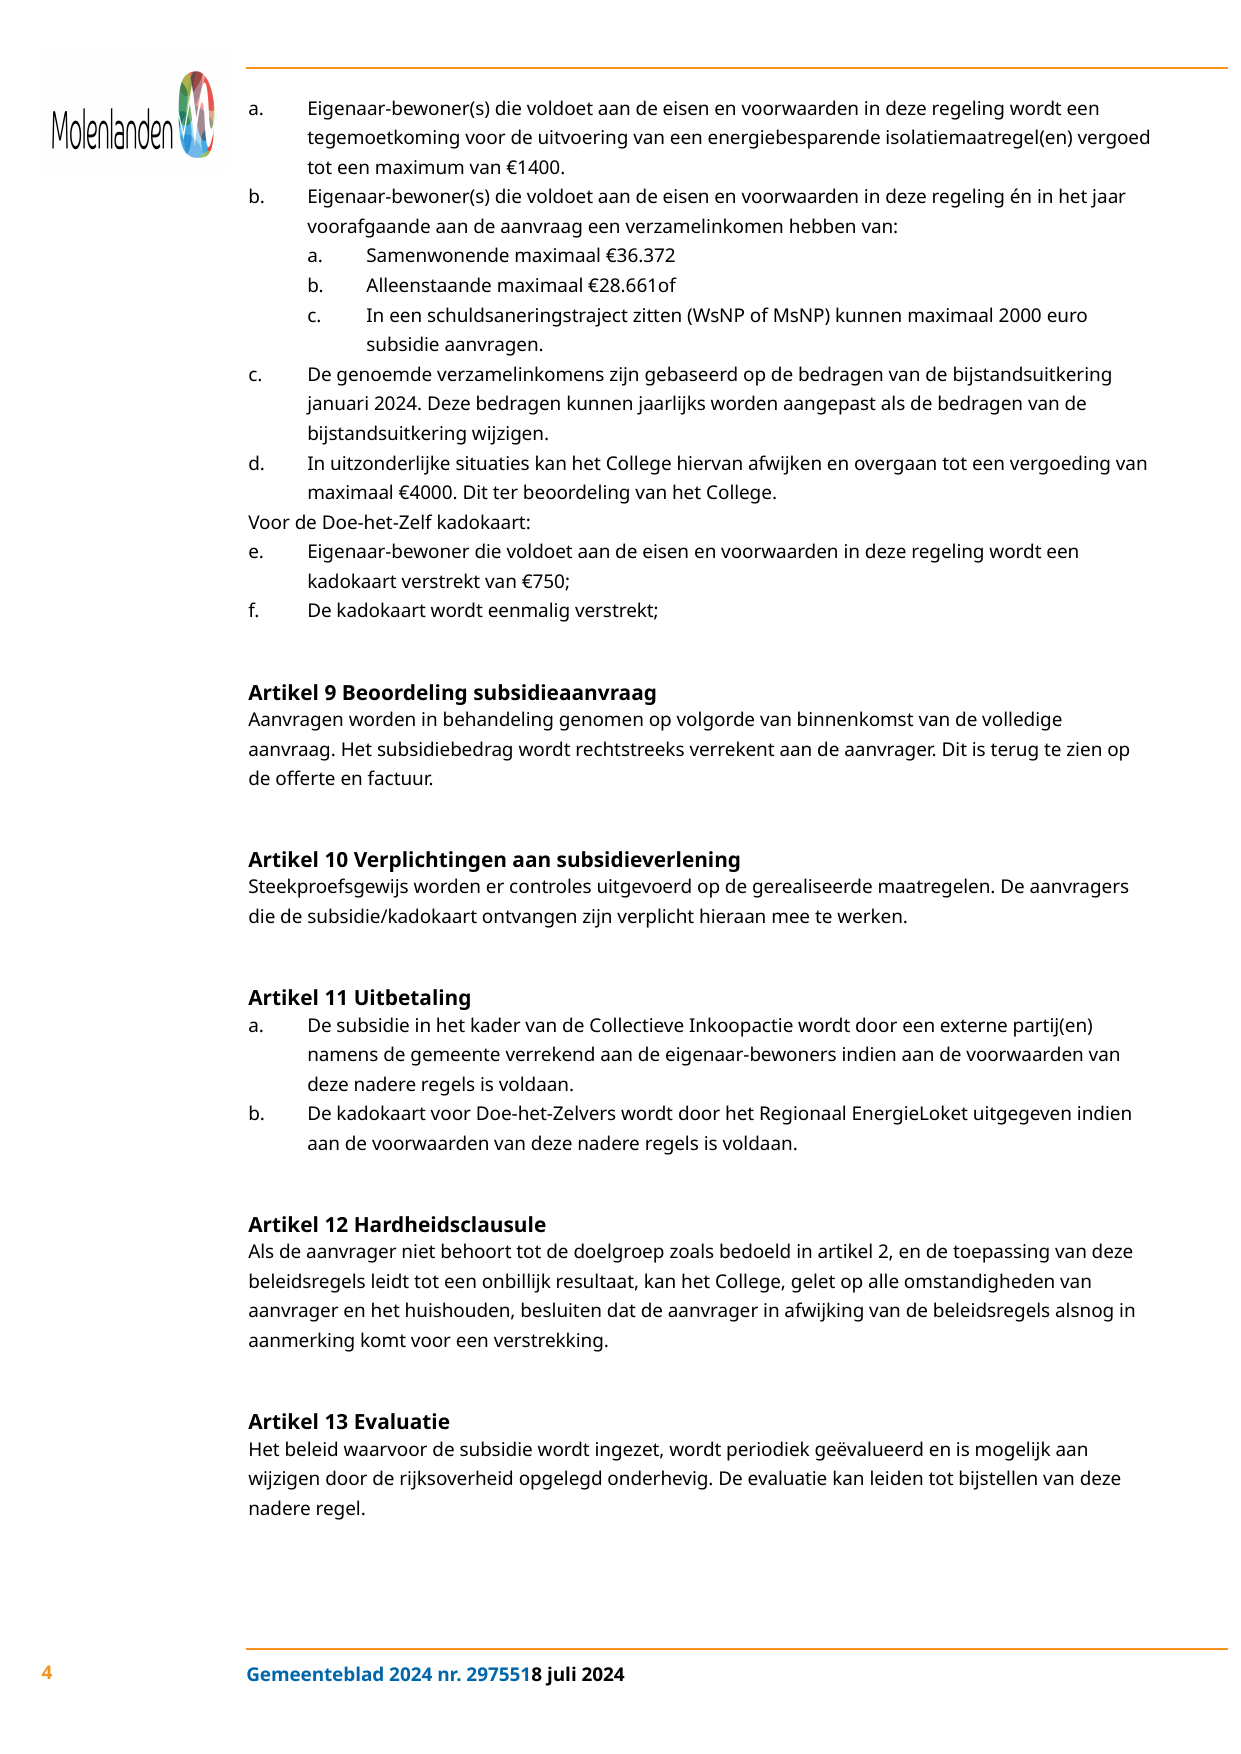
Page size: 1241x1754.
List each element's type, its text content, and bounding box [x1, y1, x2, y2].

text Artikel 11 Uitbetaling [248, 983, 1152, 1012]
text Steekproefsgewijs worden er controles uitgevoerd op de gerealiseerde maatregelen. De aanvragers die de subsidie/kadokaart ontvangen zijn verplicht hieraan mee te werken. [248, 874, 1152, 929]
list De subsidie in het kader van de Collectieve Inkoopactie wordt door een externe partij(en) namens de gemeente verrekend aan de eigenaar-bewoners indien aan de voorwaarden van deze nadere regels is voldaan. [248, 1012, 1152, 1097]
list Eigenaar-bewoner die voldoet aan de eisen en voorwaarden in deze regeling wordt een kadokaart verstrekt van €750; [248, 538, 1152, 594]
text Aanvragen worden in behandeling genomen op volgorde van binnenkomst van de volledige aanvraag. Het subsidiebedrag wordt rechtstreeks verrekent aan de aanvrager. Dit is terug te zien op de offerte en factuur. [248, 706, 1152, 791]
list Eigenaar-bewoner(s) die voldoet aan de eisen en voorwaarden in deze regeling én in het jaar voorafgaande aan de aanvraag een verzamelinkomen hebben van: [248, 183, 1152, 239]
text Artikel 12 Hardheidsclausule [248, 1210, 1152, 1238]
list In uitzonderlijke situaties kan het College hiervan afwijken en overgaan tot een vergoeding van maximaal €4000. Dit ter beoordeling van het College. [248, 450, 1152, 505]
list De kadokaart voor Doe-het-Zelvers wordt door het Regionaal EnergieLoket uitgegeven indien aan de voorwaarden van deze nadere regels is voldaan. [248, 1101, 1152, 1156]
list De genoemde verzamelinkomens zijn gebaseerd op de bedragen van de bijstandsuitkering januari 2024. Deze bedragen kunnen jaarlijks worden aangepast als de bedragen van de bijstandsuitkering wijzigen. [248, 361, 1152, 446]
text Artikel 10 Verplichtingen aan subsidieverlening [248, 845, 1152, 874]
text Artikel 9 Beoordeling subsidieaanvraag [248, 678, 1152, 706]
text Als de aanvrager niet behoort tot de doelgroep zoals bedoeld in artikel 2, en de toepassing van deze beleidsregels leidt tot een onbillijk resultaat, kan het College, gelet op alle omstandigheden van aanvrager en het huishouden, besluiten dat de aanvrager in afwijking van de beleidsregels alsnog in aanmerking komt voor een verstrekking. [248, 1238, 1152, 1353]
picture [41, 47, 231, 172]
list Alleenstaande maximaal €28.661of [307, 272, 1152, 298]
list In een schuldsaneringstraject zitten (WsNP of MsNP) kunnen maximaal 2000 euro subsidie aanvragen. [307, 302, 1152, 357]
text Het beleid waarvoor de subsidie wordt ingezet, wordt periodiek geëvalueerd en is mogelijk aan wijzigen door de rijksoverheid opgelegd onderhevig. De evaluatie kan leiden tot bijstellen van deze nadere regel. [248, 1436, 1152, 1521]
text Artikel 13 Evaluatie [248, 1407, 1152, 1436]
list Samenwonende maximaal €36.372 [307, 243, 1152, 268]
list Eigenaar-bewoner(s) die voldoet aan de eisen en voorwaarden in deze regeling wordt een tegemoetkoming voor de uitvoering van een energiebesparende isolatiemaatregel(en) vergoed tot een maximum van €1400. [248, 95, 1152, 180]
text Voor de Doe-het-Zelf kadokaart: [248, 509, 1152, 535]
list De kadokaart wordt eenmalig verstrekt; [248, 598, 1152, 623]
